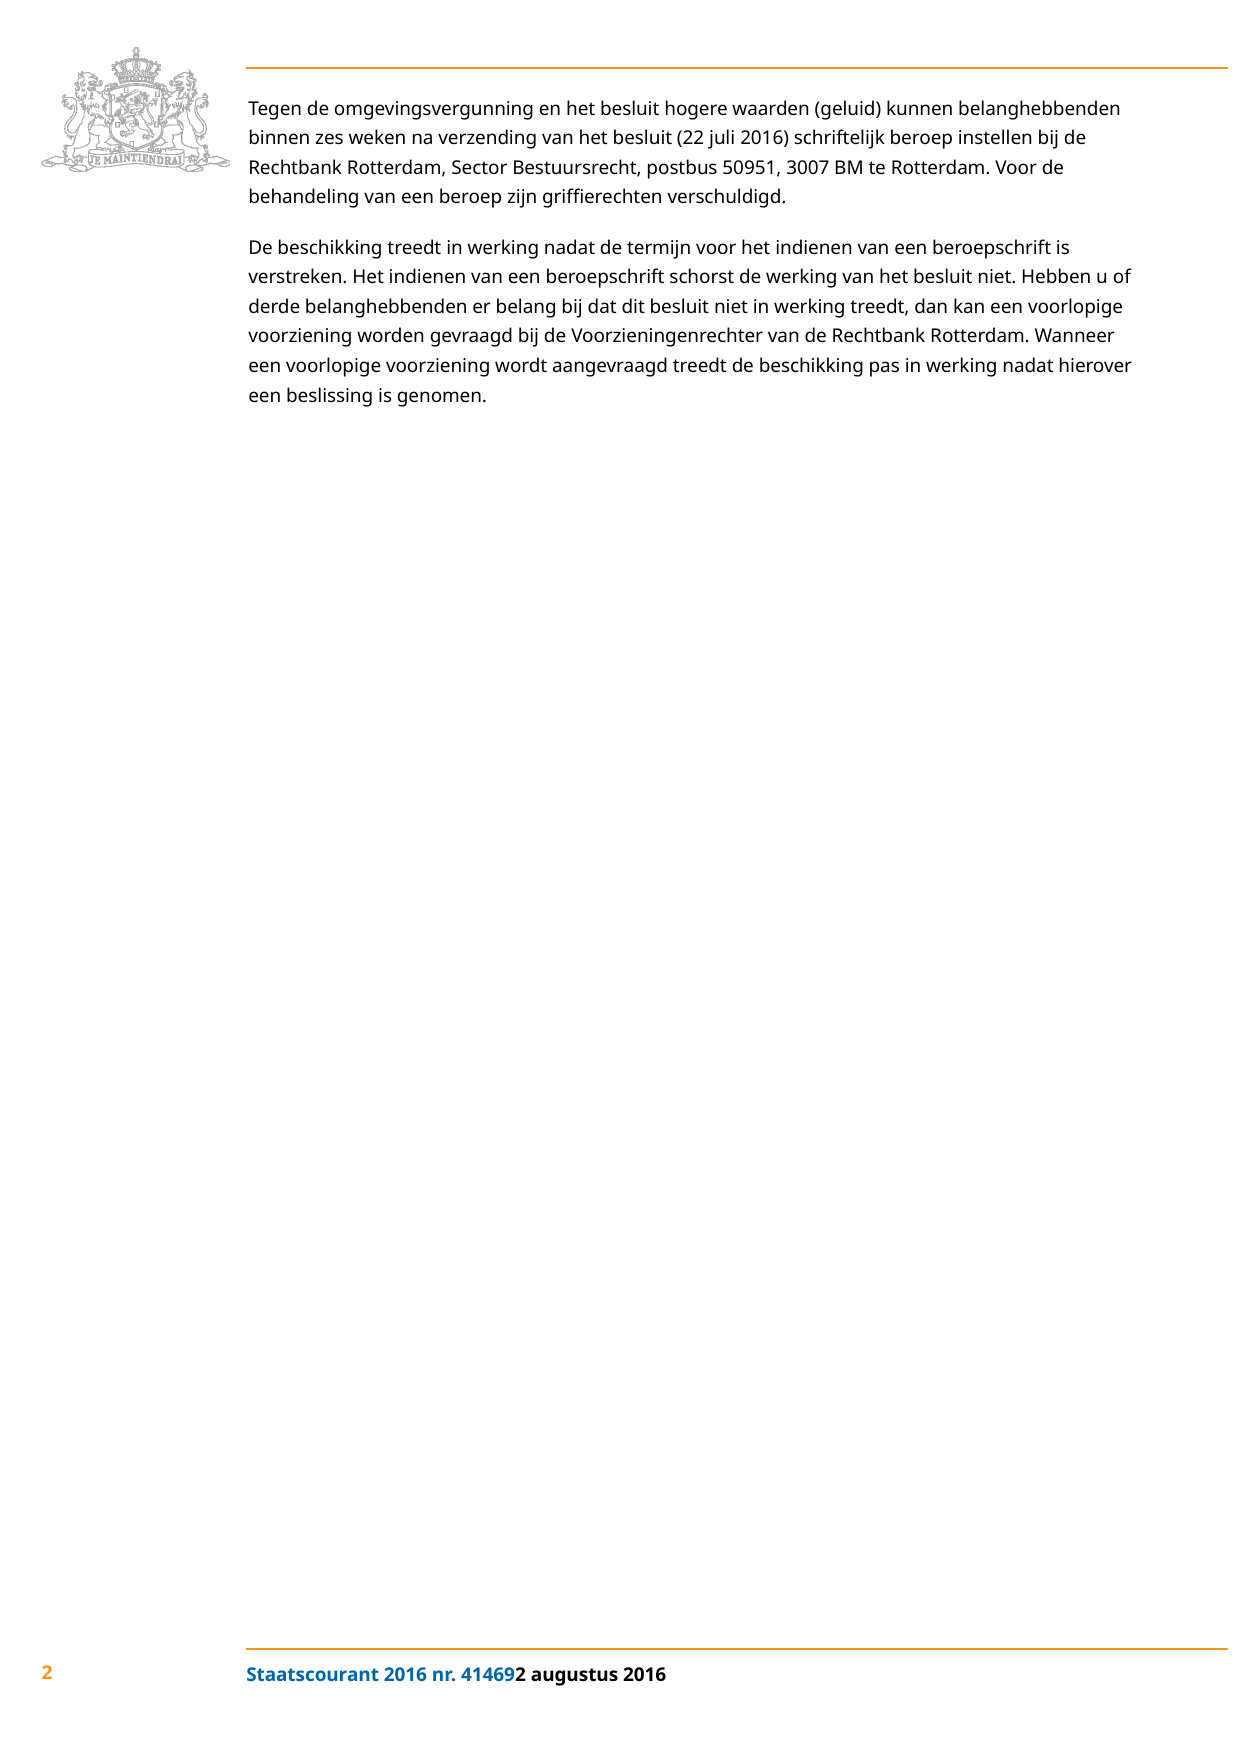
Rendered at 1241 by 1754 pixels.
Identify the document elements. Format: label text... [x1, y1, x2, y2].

text Tegen de omgevingsvergunning en het besluit hogere waarden (geluid) kunnen belanghebbenden binnen zes weken na verzending van het besluit (22 juli 2016) schriftelijk beroep instellen bij de Rechtbank Rotterdam, Sector Bestuursrecht, postbus 50951, 3007 BM te Rotterdam. Voor de behandeling van een beroep zijn griffierechten verschuldigd. [248, 95, 1152, 209]
picture [41, 47, 231, 172]
text De beschikking treedt in werking nadat de termijn voor het indienen van een beroepschrift is verstreken. Het indienen van een beroepschrift schorst de werking van het besluit niet. Hebben u of derde belanghebbenden er belang bij dat dit besluit niet in werking treedt, dan kan een voorlopige voorziening worden gevraagd bij de Voorzieningenrechter van de Rechtbank Rotterdam. Wanneer een voorlopige voorziening wordt aangevraagd treedt de beschikking pas in werking nadat hierover een beslissing is genomen. [248, 234, 1152, 408]
